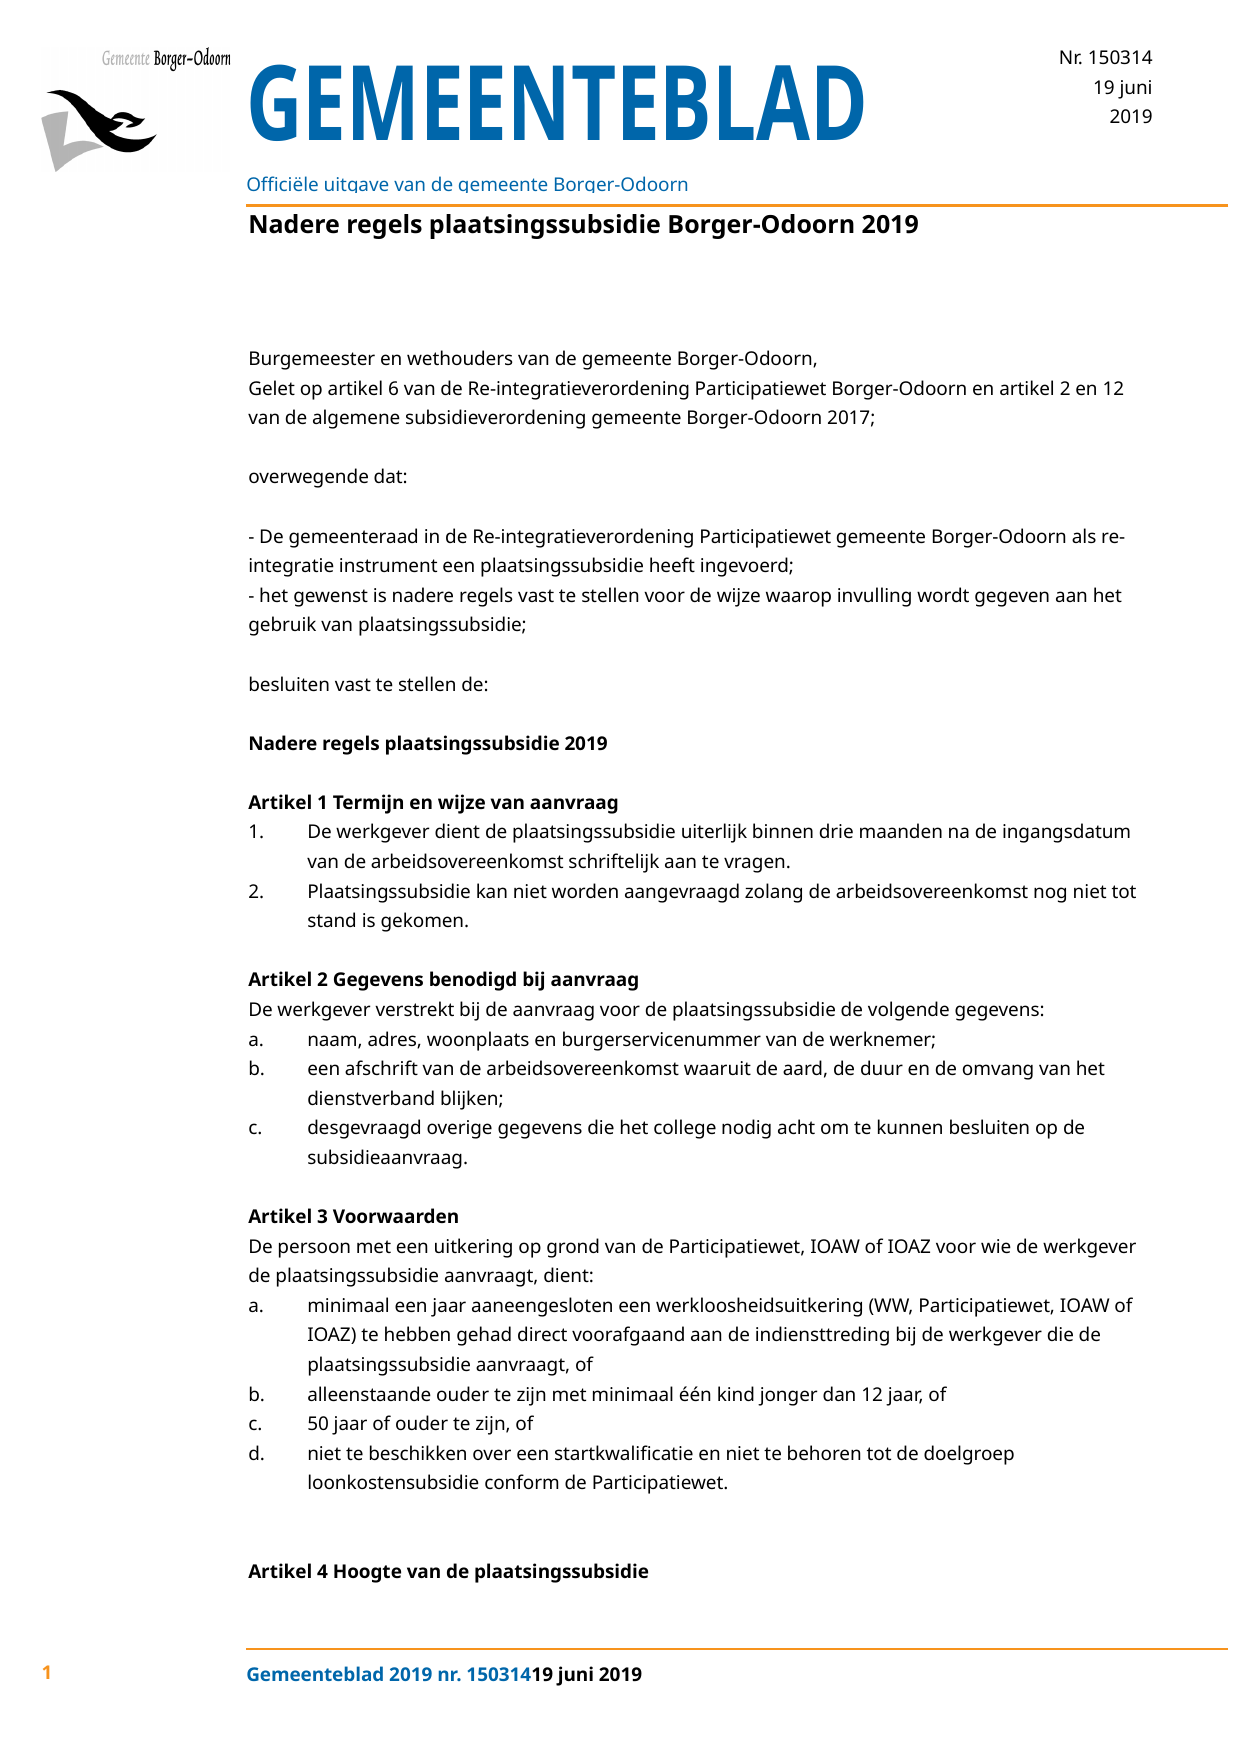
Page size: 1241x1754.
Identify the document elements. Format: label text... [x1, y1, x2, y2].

text Nadere regels plaatsingssubsidie Borger-Odoorn 2019 [248, 207, 1152, 241]
text De persoon met een uitkering op grond van de Participatiewet, IOAW of IOAZ voor wie de werkgever de plaatsingssubsidie aanvraagt, dient: [248, 1233, 1152, 1288]
list De werkgever dient de plaatsingssubsidie uiterlijk binnen drie maanden na de ingangsdatum van de arbeidsovereenkomst schriftelijk aan te vragen. [248, 819, 1152, 874]
list minimaal een jaar aaneengesloten een werkloosheidsuitkering (WW, Participatiewet, IOAW of IOAZ) te hebben gehad direct voorafgaand aan de indiensttreding bij de werkgever die de plaatsingssubsidie aanvraagt, of [248, 1292, 1152, 1377]
picture [41, 47, 231, 172]
text besluiten vast te stellen de: [248, 671, 1152, 696]
list 50 jaar of ouder te zijn, of [248, 1410, 1152, 1436]
text - het gewenst is nadere regels vast te stellen voor de wijze waarop invulling wordt gegeven aan het gebruik van plaatsingssubsidie; [248, 582, 1152, 637]
text - De gemeenteraad in de Re-integratieverordening Participatiewet gemeente Borger-Odoorn als re-integratie instrument een plaatsingssubsidie heeft ingevoerd; [248, 523, 1152, 578]
text overwegende dat: [248, 464, 1152, 489]
text Gelet op artikel 6 van de Re-integratieverordening Participatiewet Borger-Odoorn en artikel 2 en 12 van de algemene subsidieverordening gemeente Borger-Odoorn 2017; [248, 375, 1152, 430]
text Nadere regels plaatsingssubsidie 2019 [248, 730, 1152, 756]
list naam, adres, woonplaats en burgerservicenummer van de werknemer; [248, 1026, 1152, 1051]
text Artikel 4 Hoogte van de plaatsingssubsidie [248, 1558, 1152, 1584]
text Artikel 2 Gegevens benodigd bij aanvraag [248, 967, 1152, 992]
text Artikel 3 Voorwaarden [248, 1203, 1152, 1229]
list een afschrift van de arbeidsovereenkomst waaruit de aard, de duur en de omvang van het dienstverband blijken; [248, 1055, 1152, 1111]
text Artikel 1 Termijn en wijze van aanvraag [248, 789, 1152, 815]
list niet te beschikken over een startkwalificatie en niet te behoren tot de doelgroep loonkostensubsidie conform de Participatiewet. [248, 1440, 1152, 1495]
list alleenstaande ouder te zijn met minimaal één kind jonger dan 12 jaar, of [248, 1381, 1152, 1406]
text Burgemeester en wethouders van de gemeente Borger-Odoorn, [248, 345, 1152, 371]
list Plaatsingssubsidie kan niet worden aangevraagd zolang de arbeidsovereenkomst nog niet tot stand is gekomen. [248, 878, 1152, 933]
text De werkgever verstrekt bij de aanvraag voor de plaatsingssubsidie de volgende gegevens: [248, 996, 1152, 1022]
list desgevraagd overige gegevens die het college nodig acht om te kunnen besluiten op de subsidieaanvraag. [248, 1114, 1152, 1170]
